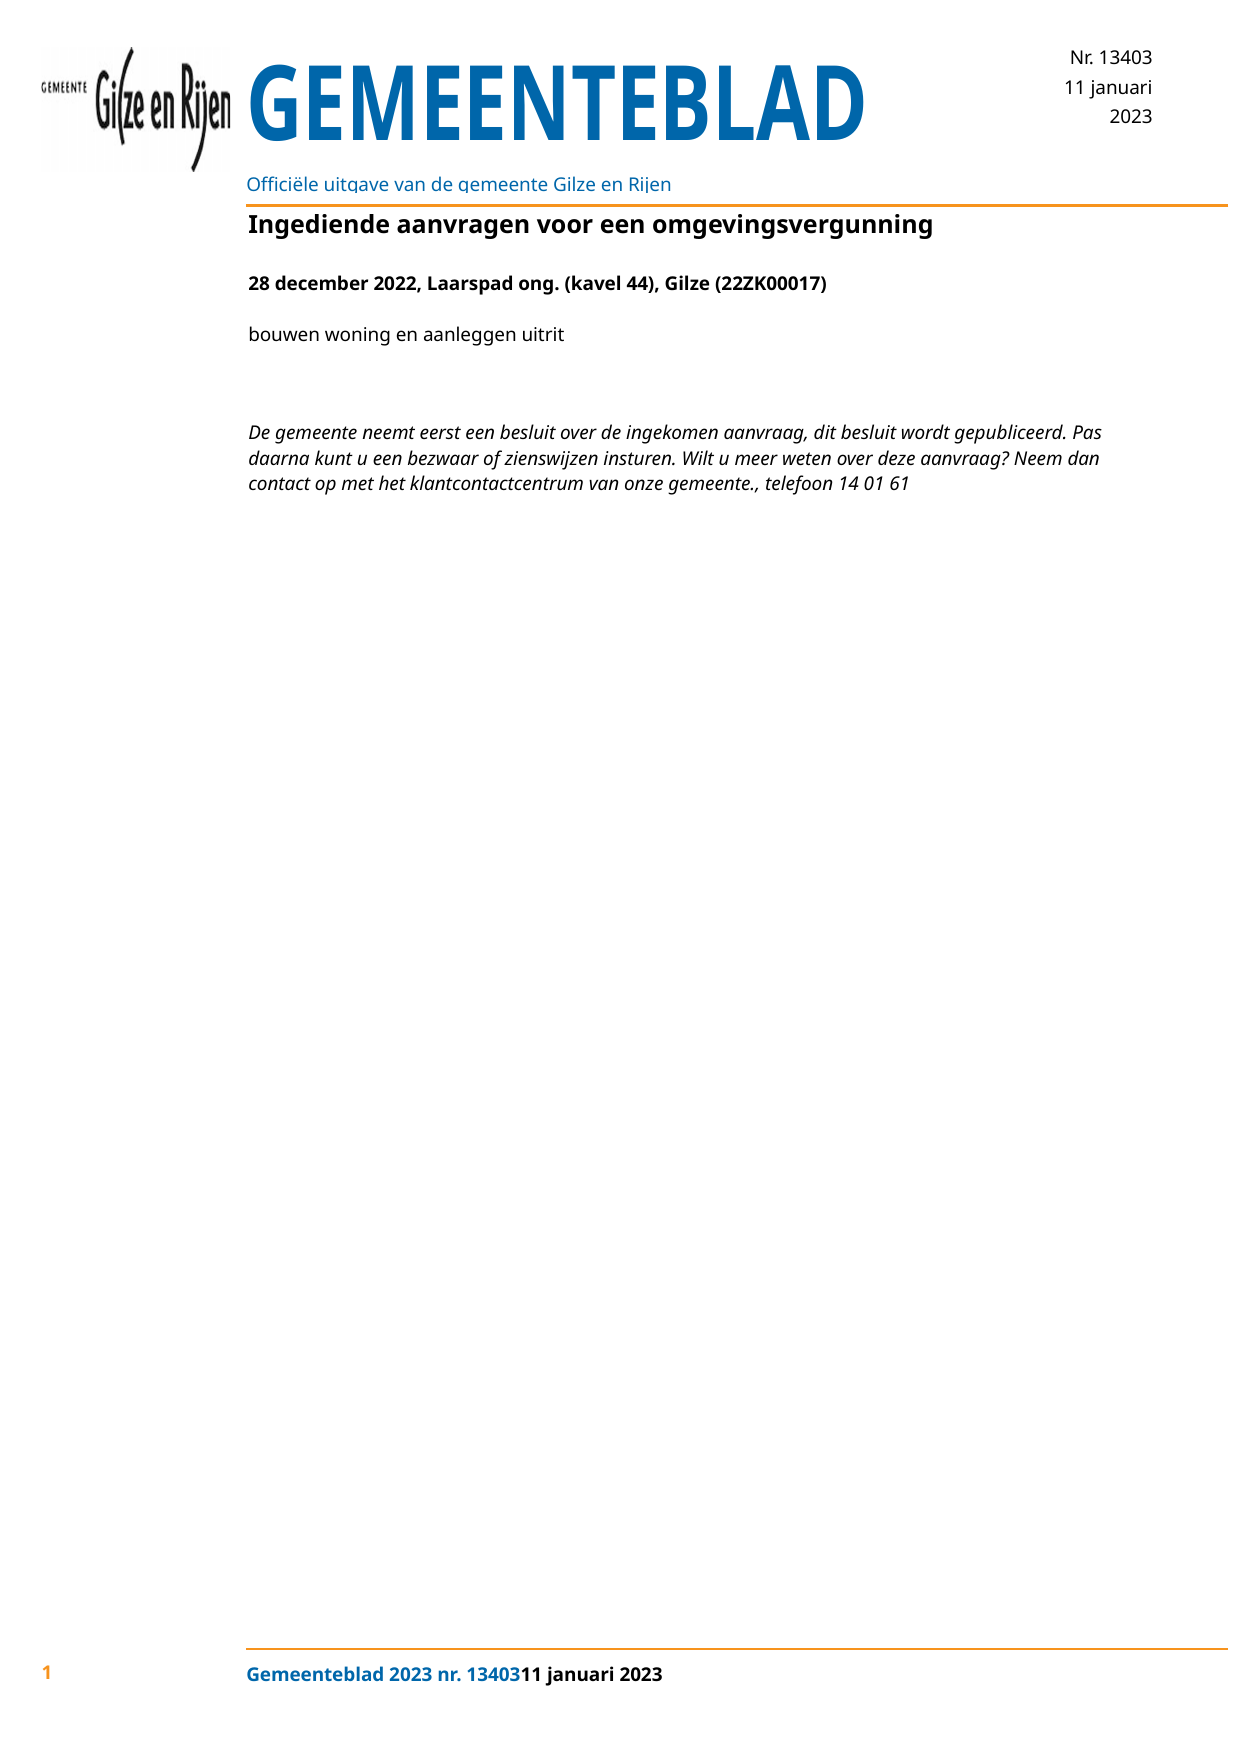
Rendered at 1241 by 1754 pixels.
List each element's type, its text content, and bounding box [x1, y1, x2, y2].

text De gemeente neemt eerst een besluit over de ingekomen aanvraag, dit besluit wordt gepubliceerd. Pas daarna kunt u een bezwaar of zienswijzen insturen. Wilt u meer weten over deze aanvraag? Neem dan contact op met het klantcontactcentrum van onze gemeente., telefoon 14 01 61 [248, 419, 1152, 496]
text 28 december 2022, Laarspad ong. (kavel 44), Gilze (22ZK00017) [248, 270, 1152, 296]
text bouwen woning en aanleggen uitrit [248, 321, 1152, 346]
text Ingediende aanvragen voor een omgevingsvergunning [248, 207, 1152, 241]
picture [41, 47, 231, 172]
